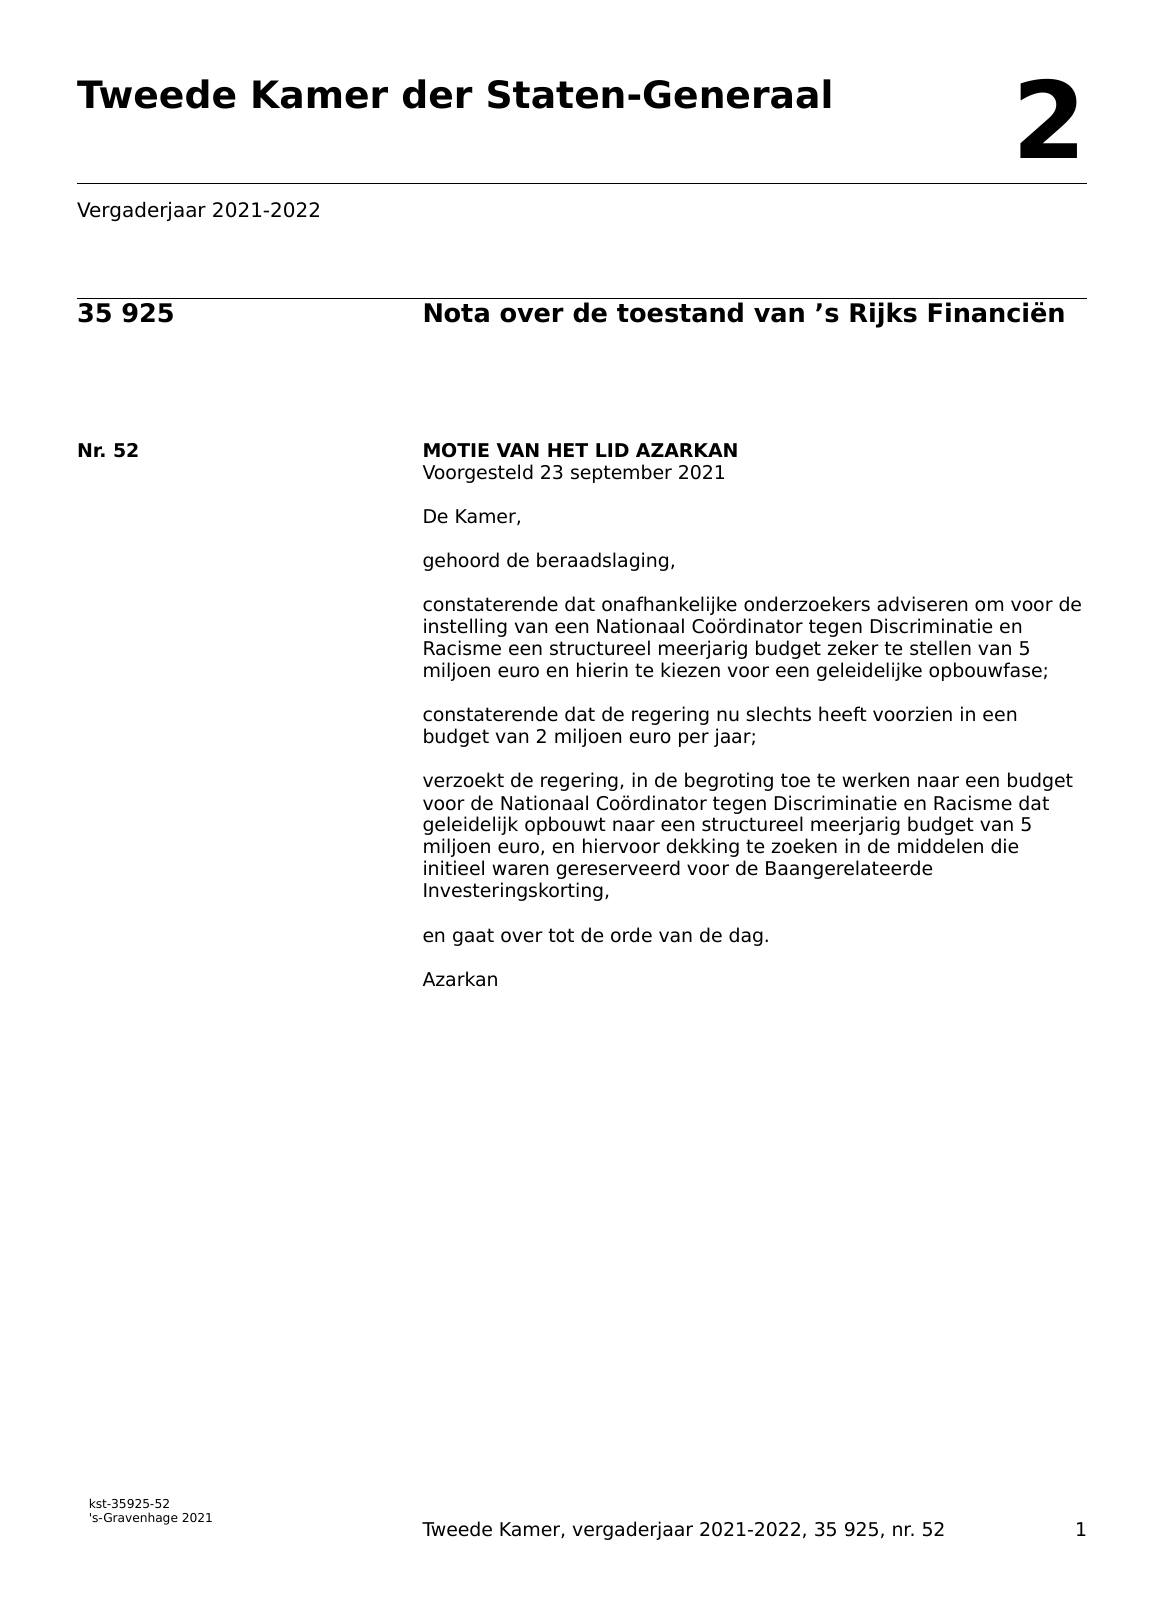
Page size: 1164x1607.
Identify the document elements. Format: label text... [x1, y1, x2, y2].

text constaterende dat onafhankelijke onderzoekers adviseren om voor de instelling van een Nationaal Coördinator tegen Discriminatie en Racisme een structureel meerjarig budget zeker te stellen van 5 miljoen euro en hierin te kiezen voor een geleidelijke opbouwfase; [422, 594, 1087, 682]
text constaterende dat de regering nu slechts heeft voorzien in een budget van 2 miljoen euro per jaar; [422, 704, 1087, 748]
subtitle Nr. 52 MOTIE VAN HET LID AZARKAN [77, 440, 1087, 462]
table_cell Vergaderjaar 2021-2022 [77, 184, 1087, 298]
table_header 2 [886, 59, 1087, 183]
text Voorgesteld 23 september 2021 [422, 462, 1087, 484]
text De Kamer, [422, 506, 1087, 528]
text Azarkan [422, 969, 1087, 991]
text kst-35925-52 [88, 1497, 323, 1511]
text gehoord de beraadslaging, [422, 550, 1087, 572]
text verzoekt de regering, in de begroting toe te werken naar een budget voor de Nationaal Coördinator tegen Discriminatie en Racisme dat geleidelijk opbouwt naar een structureel meerjarig budget van 5 miljoen euro, en hiervoor dekking te zoeken in de middelen die initieel waren gereserveerd voor de Baangerelateerde Investeringskorting, [422, 770, 1087, 902]
text en gaat over tot de orde van de dag. [422, 924, 1087, 946]
table_header Tweede Kamer der Staten-Generaal [77, 59, 886, 183]
text 's-Gravenhage 2021 [88, 1511, 323, 1525]
subtitle 35 925 Nota over de toestand van ’s Rijks Financiën [77, 299, 1087, 329]
